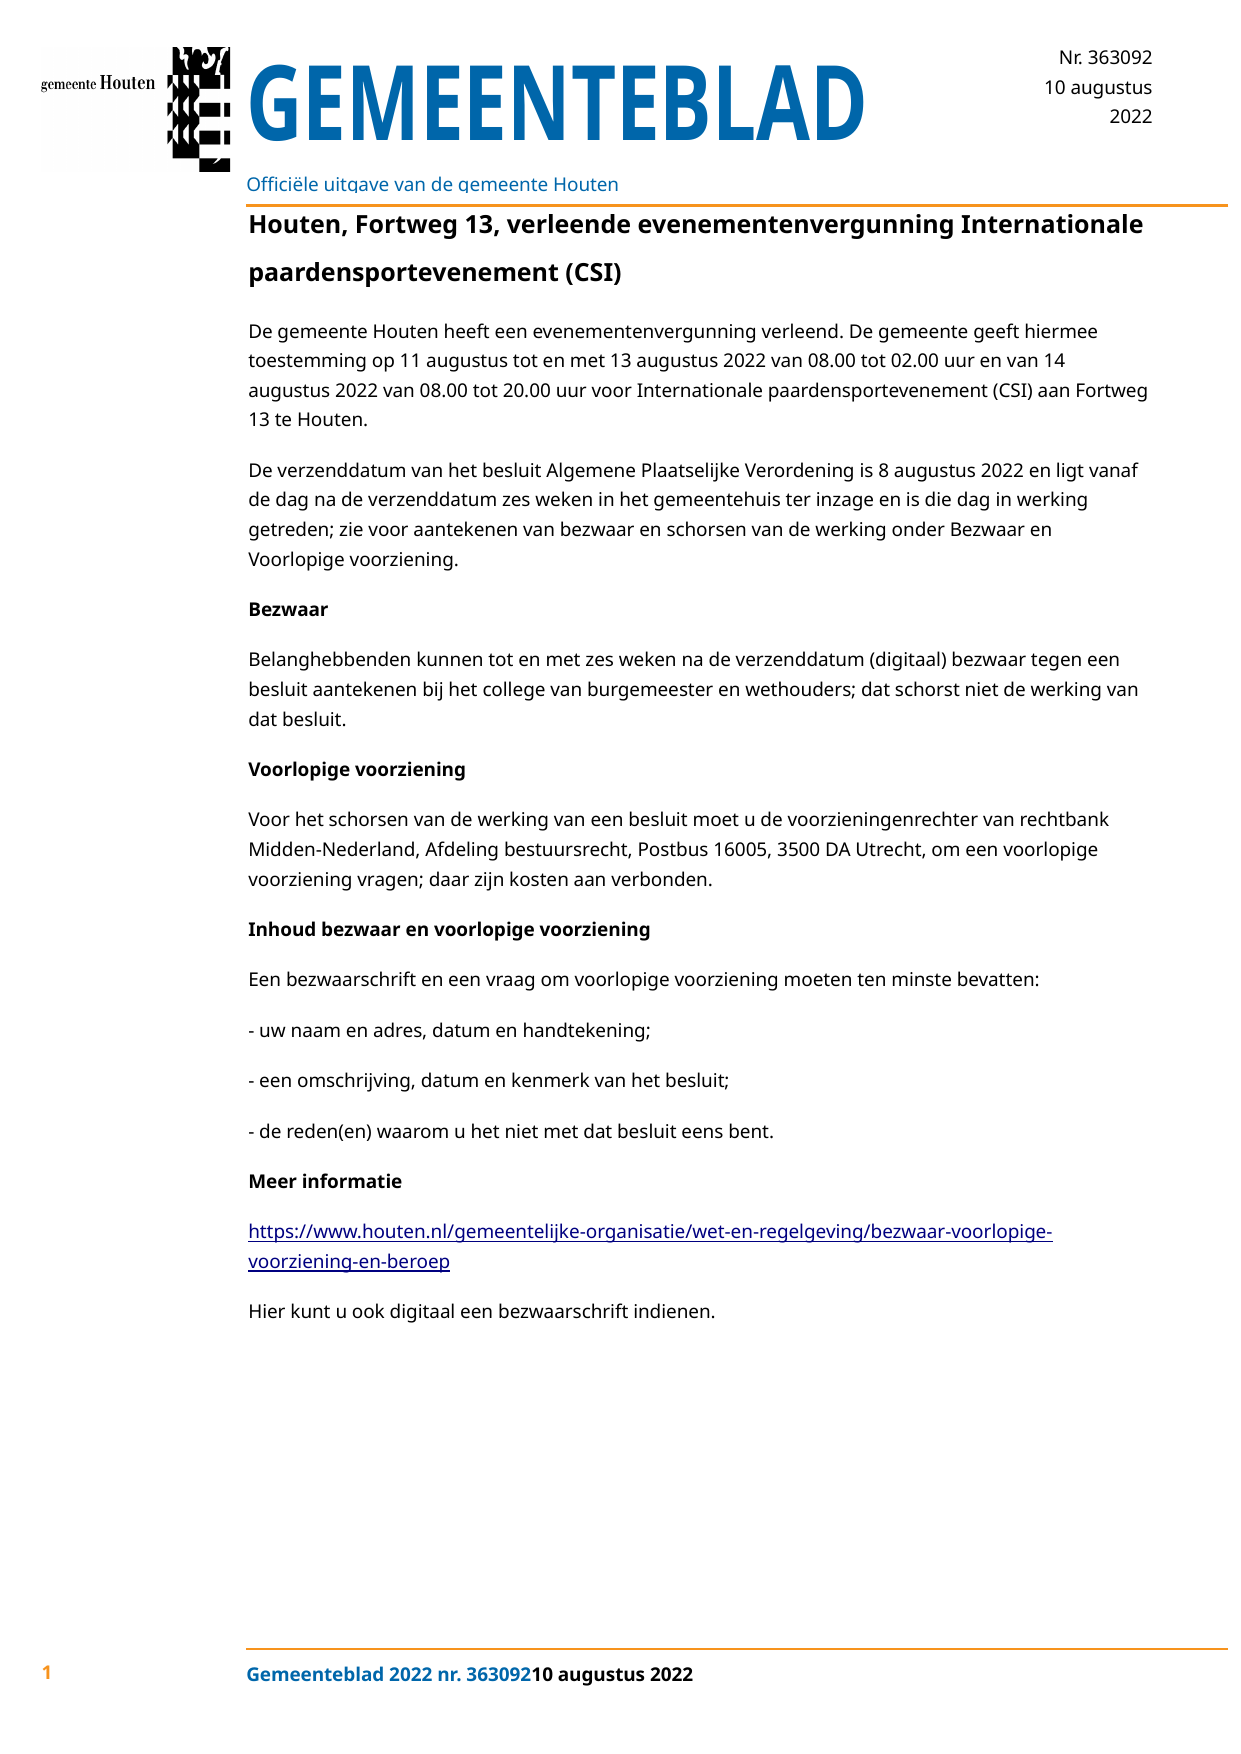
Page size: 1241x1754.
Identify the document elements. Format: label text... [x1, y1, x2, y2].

text Houten, Fortweg 13, verleende evenementenvergunning Internationale paardensportevenement (CSI) [248, 207, 1152, 288]
text Hier kunt u ook digitaal een bezwaarschrift indienen. [248, 1299, 1152, 1324]
picture [41, 47, 231, 172]
text - uw naam en adres, datum en handtekening; [248, 1017, 1152, 1043]
text Bezwaar [248, 596, 1152, 622]
text Een bezwaarschrift en een vraag om voorlopige voorziening moeten ten minste bevatten: [248, 967, 1152, 992]
text Voorlopige voorziening [248, 756, 1152, 782]
text Inhoud bezwaar en voorlopige voorziening [248, 916, 1152, 942]
text - een omschrijving, datum en kenmerk van het besluit; [248, 1067, 1152, 1093]
text https://www.houten.nl/gemeentelijke-organisatie/wet-en-regelgeving/bezwaar-voorlopige-voorziening-en-beroep [248, 1219, 1152, 1274]
text - de reden(en) waarom u het niet met dat besluit eens bent. [248, 1118, 1152, 1144]
text Meer informatie [248, 1168, 1152, 1194]
text Voor het schorsen van de werking van een besluit moet u de voorzieningenrechter van rechtbank Midden-Nederland, Afdeling bestuursrecht, Postbus 16005, 3500 DA Utrecht, om een voorlopige voorziening vragen; daar zijn kosten aan verbonden. [248, 807, 1152, 892]
text De verzenddatum van het besluit Algemene Plaatselijke Verordening is 8 augustus 2022 en ligt vanaf de dag na de verzenddatum zes weken in het gemeentehuis ter inzage en is die dag in werking getreden; zie voor aantekenen van bezwaar en schorsen van de werking onder Bezwaar en Voorlopige voorziening. [248, 457, 1152, 572]
text De gemeente Houten heeft een evenementenvergunning verleend. De gemeente geeft hiermee toestemming op 11 augustus tot en met 13 augustus 2022 van 08.00 tot 02.00 uur en van 14 augustus 2022 van 08.00 tot 20.00 uur voor Internationale paardensportevenement (CSI) aan Fortweg 13 te Houten. [248, 318, 1152, 432]
text Belanghebbenden kunnen tot en met zes weken na de verzenddatum (digitaal) bezwaar tegen een besluit aantekenen bij het college van burgemeester en wethouders; dat schorst niet de werking van dat besluit. [248, 647, 1152, 732]
